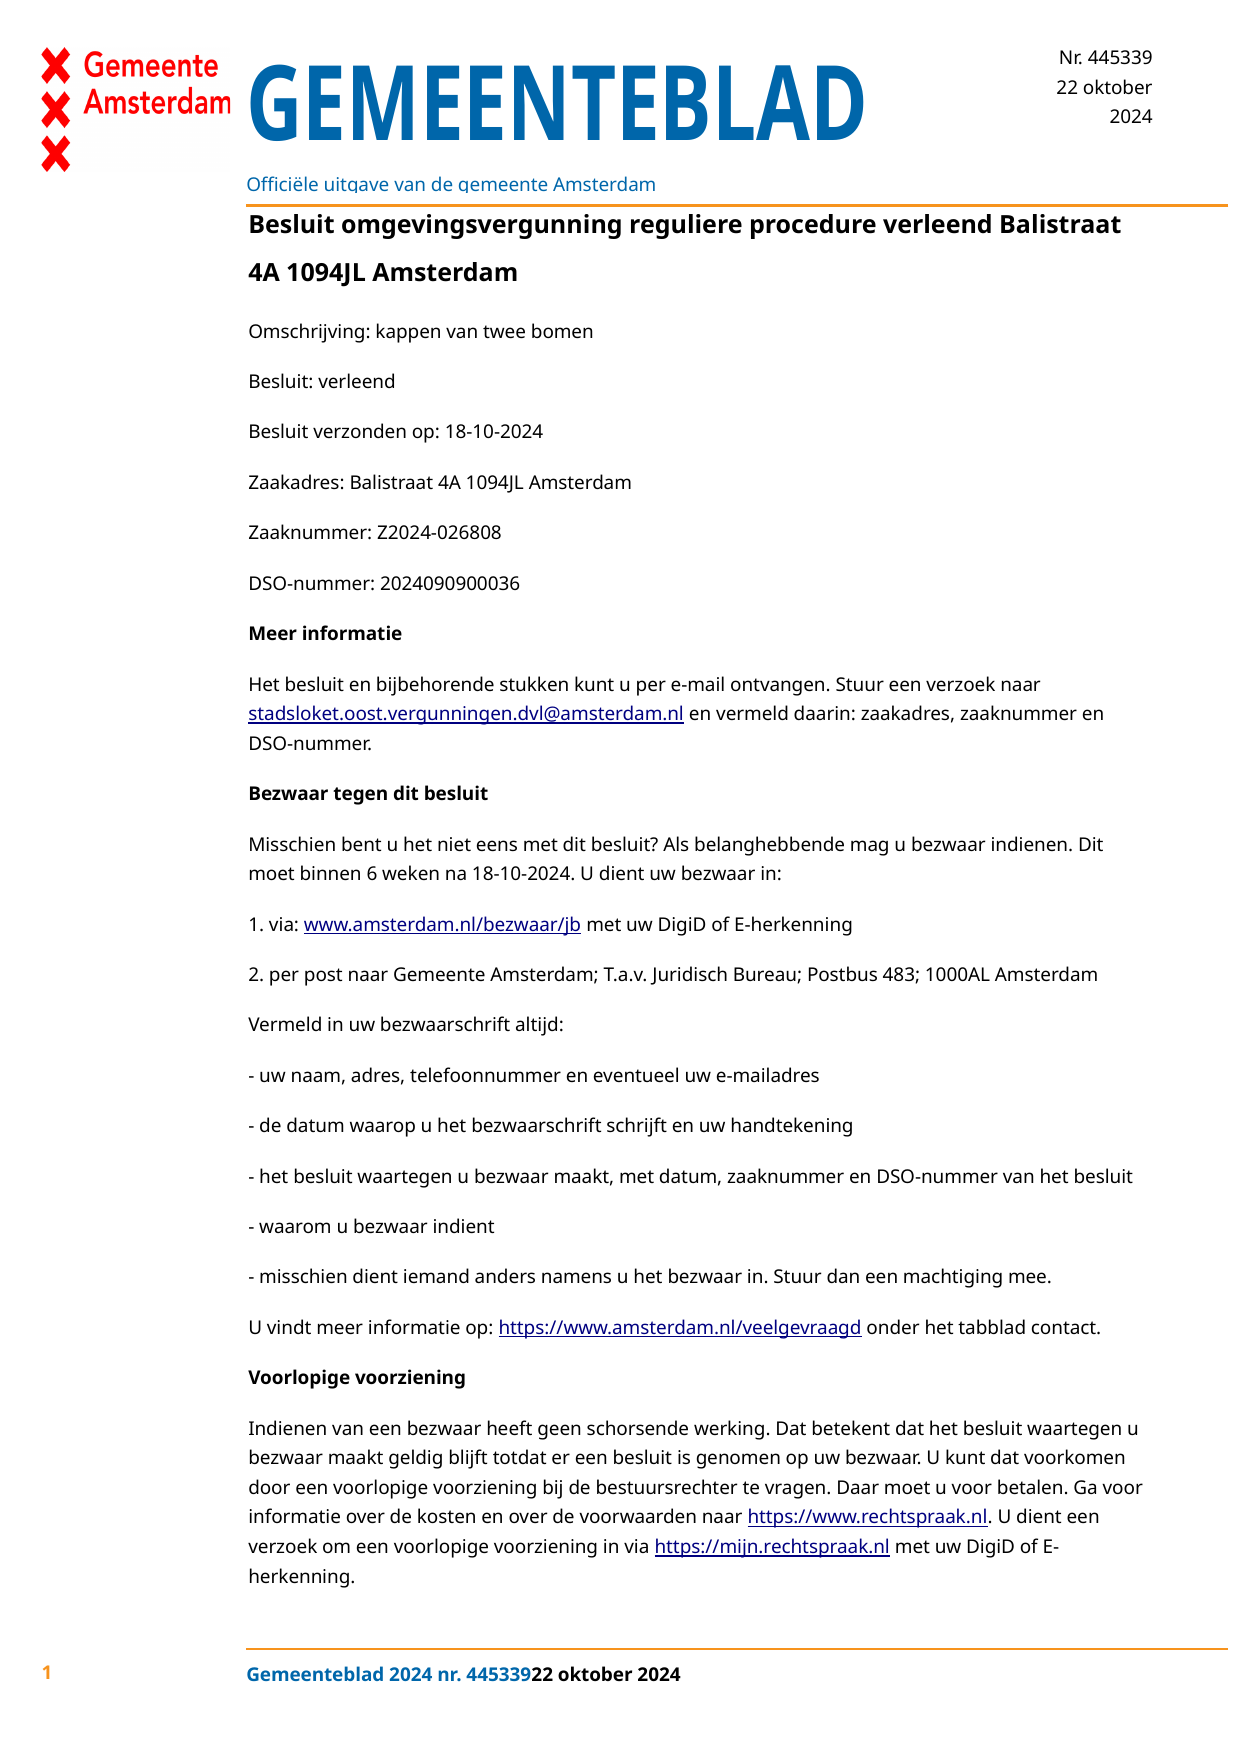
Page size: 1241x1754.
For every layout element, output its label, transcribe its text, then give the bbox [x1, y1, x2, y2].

text DSO-nummer: 2024090900036 [248, 570, 1152, 596]
text Zaakadres: Balistraat 4A 1094JL Amsterdam [248, 469, 1152, 495]
text - misschien dient iemand anders namens u het bezwaar in. Stuur dan een machtiging mee. [248, 1264, 1152, 1289]
text - het besluit waartegen u bezwaar maakt, met datum, zaaknummer en DSO-nummer van het besluit [248, 1163, 1152, 1189]
text Het besluit en bijbehorende stukken kunt u per e-mail ontvangen. Stuur een verzoek naar stadsloket.oost.vergunningen.dvl@amsterdam.nl en vermeld daarin: zaakadres, zaaknummer en DSO-nummer. [248, 671, 1152, 756]
text Meer informatie [248, 620, 1152, 646]
text Besluit verzonden op: 18-10-2024 [248, 419, 1152, 444]
text Omschrijving: kappen van twee bomen [248, 318, 1152, 344]
text Besluit: verleend [248, 368, 1152, 394]
text Misschien bent u het niet eens met dit besluit? Als belanghebbende mag u bezwaar indienen. Dit moet binnen 6 weken na 18-10-2024. U dient uw bezwaar in: [248, 831, 1152, 886]
text - waarom u bezwaar indient [248, 1213, 1152, 1239]
text U vindt meer informatie op: https://www.amsterdam.nl/veelgevraagd onder het tabblad contact. [248, 1314, 1152, 1340]
text Bezwaar tegen dit besluit [248, 780, 1152, 806]
text - uw naam, adres, telefoonnummer en eventueel uw e-mailadres [248, 1062, 1152, 1088]
text Vermeld in uw bezwaarschrift altijd: [248, 1012, 1152, 1037]
text 2. per post naar Gemeente Amsterdam; T.a.v. Juridisch Bureau; Postbus 483; 1000AL Amsterdam [248, 961, 1152, 987]
text 1. via: www.amsterdam.nl/bezwaar/jb met uw DigiD of E-herkenning [248, 911, 1152, 937]
text Besluit omgevingsvergunning reguliere procedure verleend Balistraat 4A 1094JL Amsterdam [248, 207, 1152, 288]
text Zaaknummer: Z2024-026808 [248, 519, 1152, 545]
text Indienen van een bezwaar heeft geen schorsende werking. Dat betekent dat het besluit waartegen u bezwaar maakt geldig blijft totdat er een besluit is genomen op uw bezwaar. U kunt dat voorkomen door een voorlopige voorziening bij de bestuursrechter te vragen. Daar moet u voor betalen. Ga voor informatie over de kosten en over de voorwaarden naar https://www.rechtspraak.nl. U dient een verzoek om een voorlopige voorziening in via https://mijn.rechtspraak.nl met uw DigiD of E-herkenning. [248, 1415, 1152, 1589]
picture [41, 47, 231, 172]
text - de datum waarop u het bezwaarschrift schrijft en uw handtekening [248, 1112, 1152, 1138]
text Voorlopige voorziening [248, 1364, 1152, 1390]
